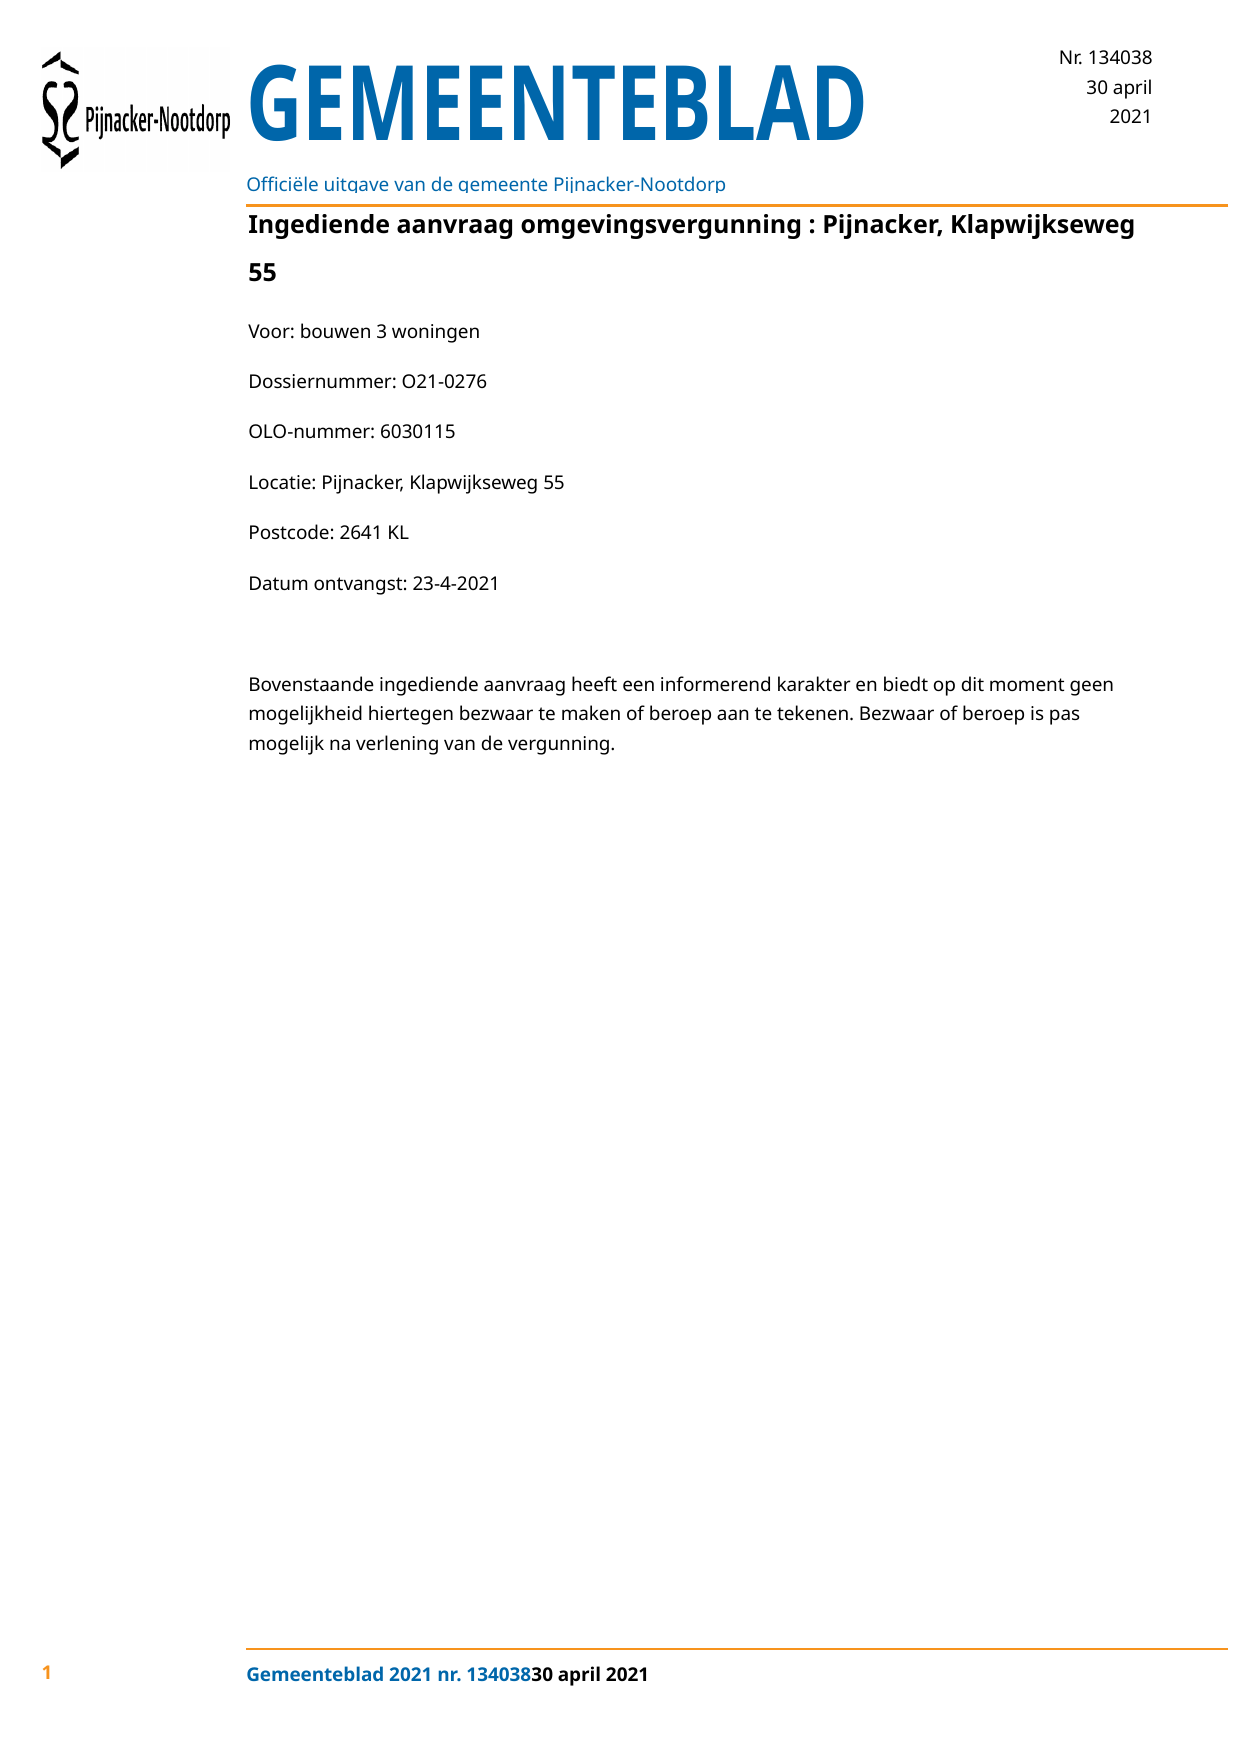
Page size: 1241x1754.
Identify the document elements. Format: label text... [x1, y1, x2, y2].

text Voor: bouwen 3 woningen [248, 318, 1152, 344]
text OLO-nummer: 6030115 [248, 419, 1152, 444]
text Ingediende aanvraag omgevingsvergunning : Pijnacker, Klapwijkseweg 55 [248, 207, 1152, 288]
text Dossiernummer: O21-0276 [248, 368, 1152, 394]
text Locatie: Pijnacker, Klapwijkseweg 55 [248, 469, 1152, 495]
text Postcode: 2641 KL [248, 519, 1152, 545]
text Bovenstaande ingediende aanvraag heeft een informerend karakter en biedt op dit moment geen mogelijkheid hiertegen bezwaar te maken of beroep aan te tekenen. Bezwaar of beroep is pas mogelijk na verlening van de vergunning. [248, 671, 1152, 756]
picture [41, 47, 231, 172]
text Datum ontvangst: 23-4-2021 [248, 570, 1152, 596]
